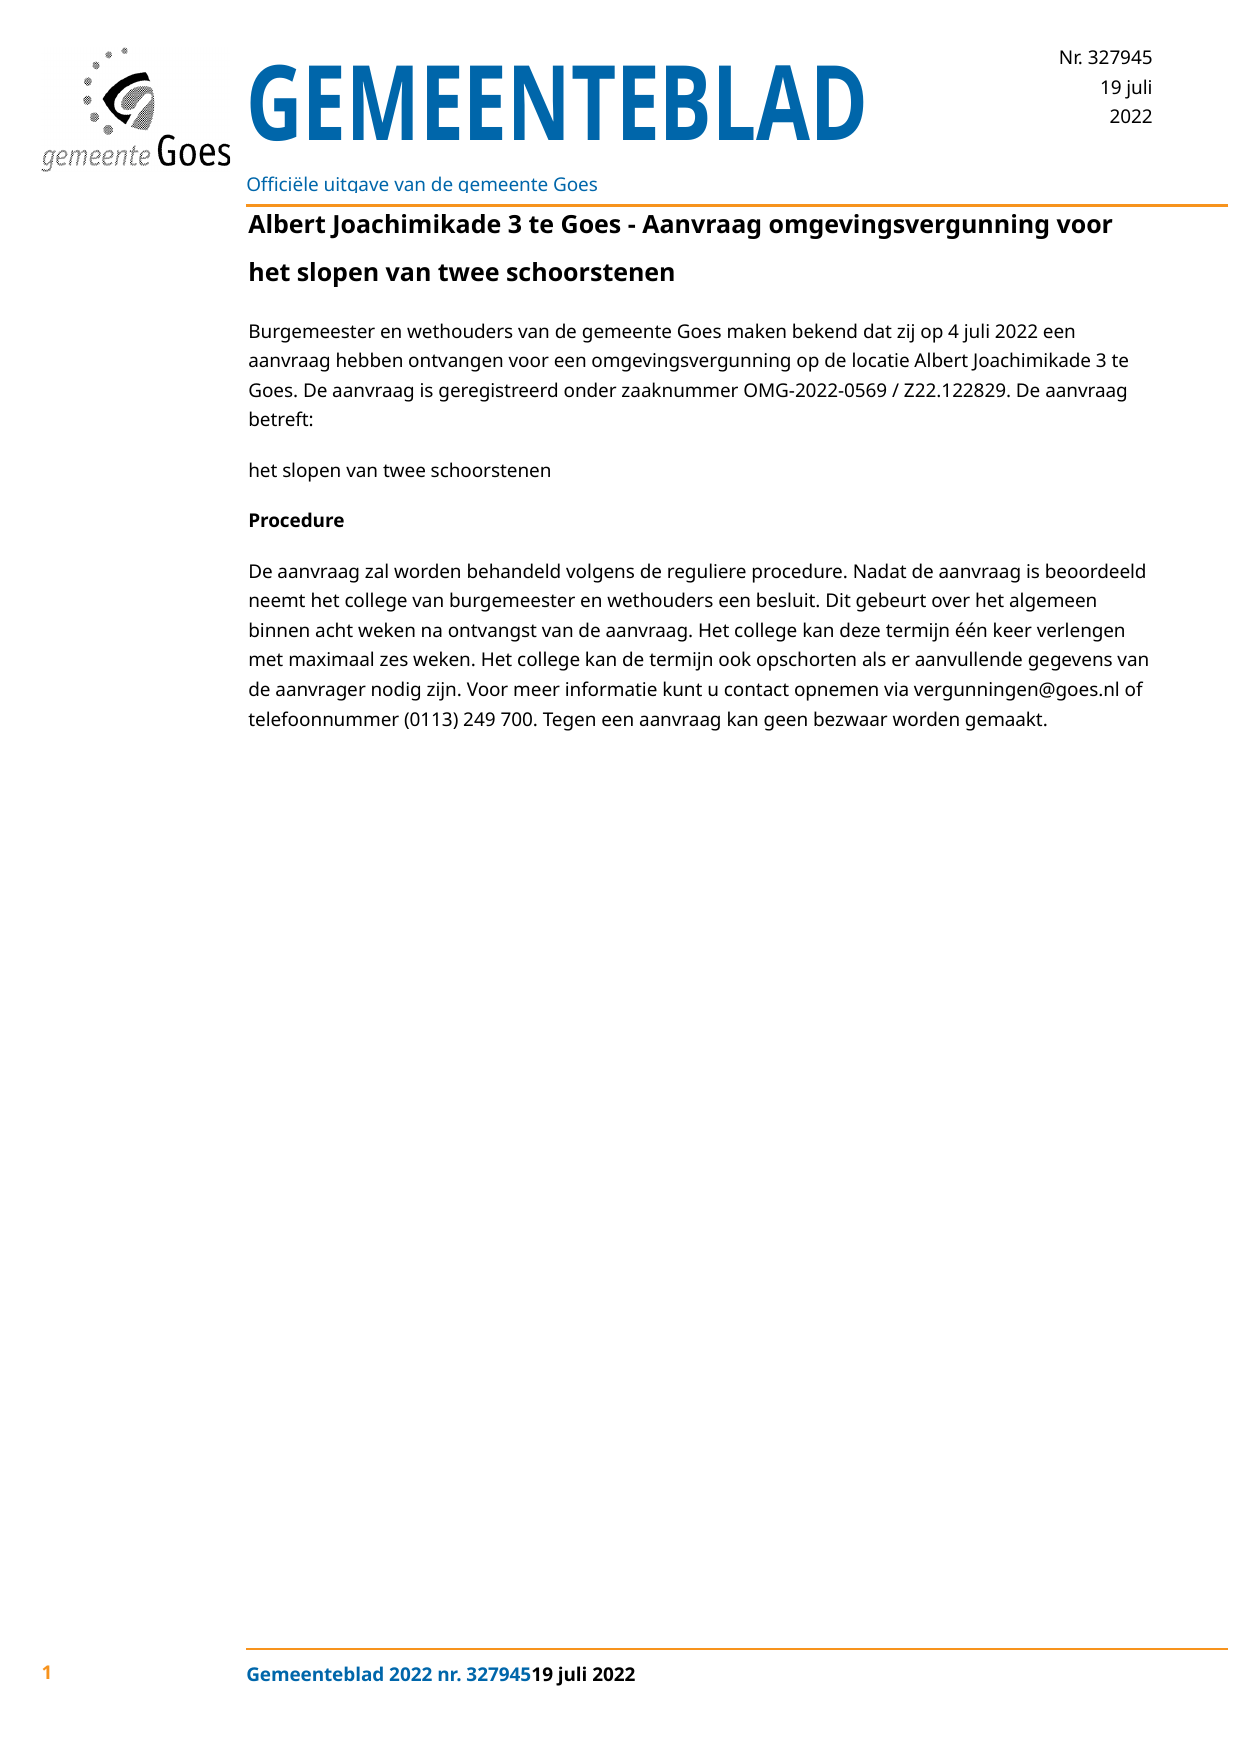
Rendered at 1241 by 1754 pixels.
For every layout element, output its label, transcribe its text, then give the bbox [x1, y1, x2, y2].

text Albert Joachimikade 3 te Goes - Aanvraag omgevingsvergunning voor het slopen van twee schoorstenen [248, 207, 1152, 288]
text Procedure [248, 507, 1152, 533]
text Burgemeester en wethouders van de gemeente Goes maken bekend dat zij op 4 juli 2022 een aanvraag hebben ontvangen voor een omgevingsvergunning op de locatie Albert Joachimikade 3 te Goes. De aanvraag is geregistreerd onder zaaknummer OMG-2022-0569 / Z22.122829. De aanvraag betreft: [248, 318, 1152, 432]
text De aanvraag zal worden behandeld volgens de reguliere procedure. Nadat de aanvraag is beoordeeld neemt het college van burgemeester en wethouders een besluit. Dit gebeurt over het algemeen binnen acht weken na ontvangst van de aanvraag. Het college kan deze termijn één keer verlengen met maximaal zes weken. Het college kan de termijn ook opschorten als er aanvullende gegevens van de aanvrager nodig zijn. Voor meer informatie kunt u contact opnemen via vergunningen@goes.nl of telefoonnummer (0113) 249 700. Tegen een aanvraag kan geen bezwaar worden gemaakt. [248, 558, 1152, 732]
picture [41, 47, 231, 172]
text het slopen van twee schoorstenen [248, 457, 1152, 483]
